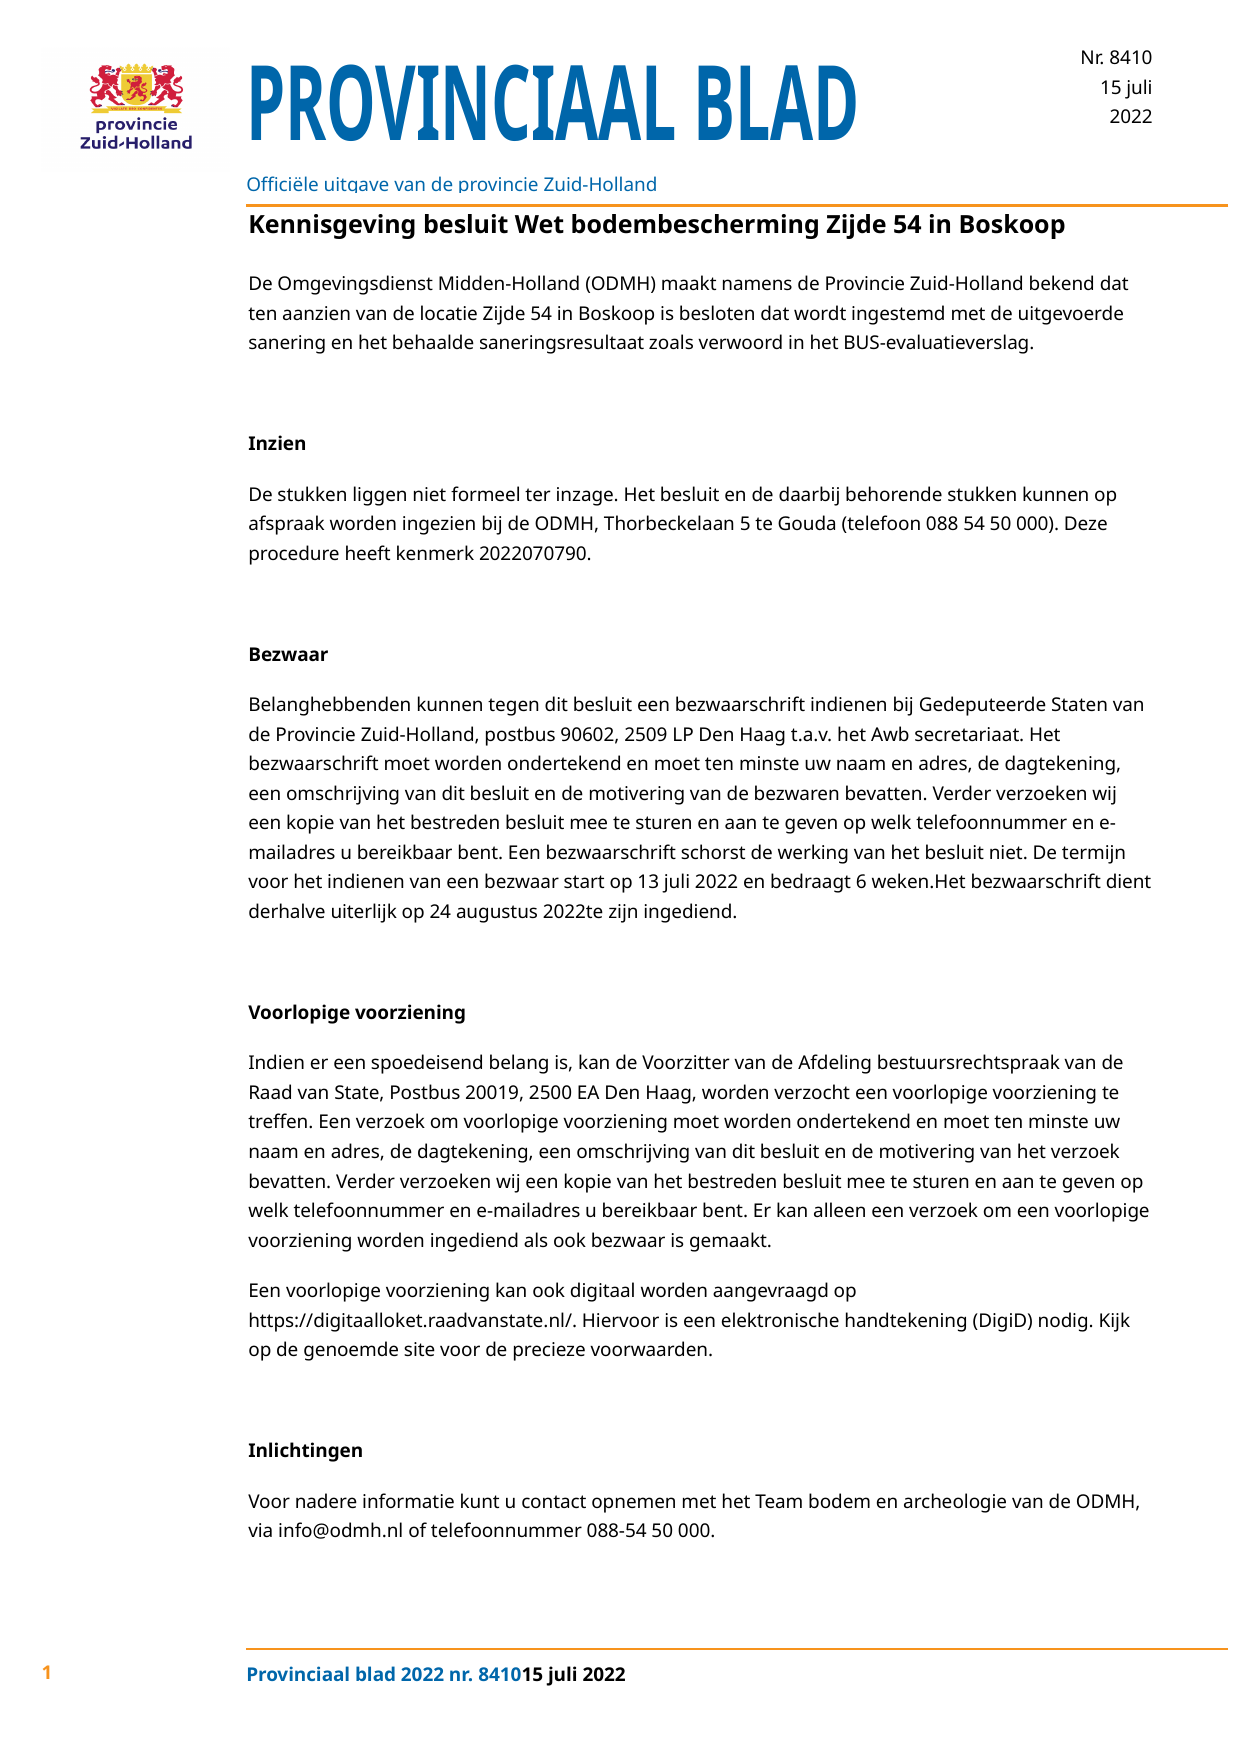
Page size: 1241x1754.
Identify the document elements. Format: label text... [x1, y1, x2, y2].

text Indien er een spoedeisend belang is, kan de Voorzitter van de Afdeling bestuursrechtspraak van de Raad van State, Postbus 20019, 2500 EA Den Haag, worden verzocht een voorlopige voorziening te treffen. Een verzoek om voorlopige voorziening moet worden ondertekend en moet ten minste uw naam en adres, de dagtekening, een omschrijving van dit besluit en de motivering van het verzoek bevatten. Verder verzoeken wij een kopie van het bestreden besluit mee te sturen en aan te geven op welk telefoonnummer en e-mailadres u bereikbaar bent. Er kan alleen een verzoek om een voorlopige voorziening worden ingediend als ook bezwaar is gemaakt. [248, 1049, 1152, 1253]
text Belanghebbenden kunnen tegen dit besluit een bezwaarschrift indienen bij Gedeputeerde Staten van de Provincie Zuid-Holland, postbus 90602, 2509 LP Den Haag t.a.v. het Awb secretariaat. Het bezwaarschrift moet worden ondertekend en moet ten minste uw naam en adres, de dagtekening, een omschrijving van dit besluit en de motivering van de bezwaren bevatten. Verder verzoeken wij een kopie van het bestreden besluit mee te sturen en aan te geven op welk telefoonnummer en e-mailadres u bereikbaar bent. Een bezwaarschrift schorst de werking van het besluit niet. De termijn voor het indienen van een bezwaar start op 13 juli 2022 en bedraagt 6 weken.Het bezwaarschrift dient derhalve uiterlijk op 24 augustus 2022te zijn ingediend. [248, 691, 1152, 924]
text Inlichtingen [248, 1437, 1152, 1463]
text Een voorlopige voorziening kan ook digitaal worden aangevraagd op https://digitaalloket.raadvanstate.nl/. Hiervoor is een elektronische handtekening (DigiD) nodig. Kijk op de genoemde site voor de precieze voorwaarden. [248, 1277, 1152, 1362]
text Kennisgeving besluit Wet bodembescherming Zijde 54 in Boskoop [248, 207, 1152, 241]
text Voor nadere informatie kunt u contact opnemen met het Team bodem en archeologie van de ODMH, via info@odmh.nl of telefoonnummer 088-54 50 000. [248, 1488, 1152, 1543]
text De stukken liggen niet formeel ter inzage. Het besluit en de daarbij behorende stukken kunnen op afspraak worden ingezien bij de ODMH, Thorbeckelaan 5 te Gouda (telefoon 088 54 50 000). Deze procedure heeft kenmerk 2022070790. [248, 481, 1152, 566]
picture [41, 47, 231, 172]
text Voorlopige voorziening [248, 999, 1152, 1025]
text Bezwaar [248, 641, 1152, 666]
text Inzien [248, 430, 1152, 456]
text De Omgevingsdienst Midden-Holland (ODMH) maakt namens de Provincie Zuid-Holland bekend dat ten aanzien van de locatie Zijde 54 in Boskoop is besloten dat wordt ingestemd met de uitgevoerde sanering en het behaalde saneringsresultaat zoals verwoord in het BUS-evaluatieverslag. [248, 270, 1152, 355]
